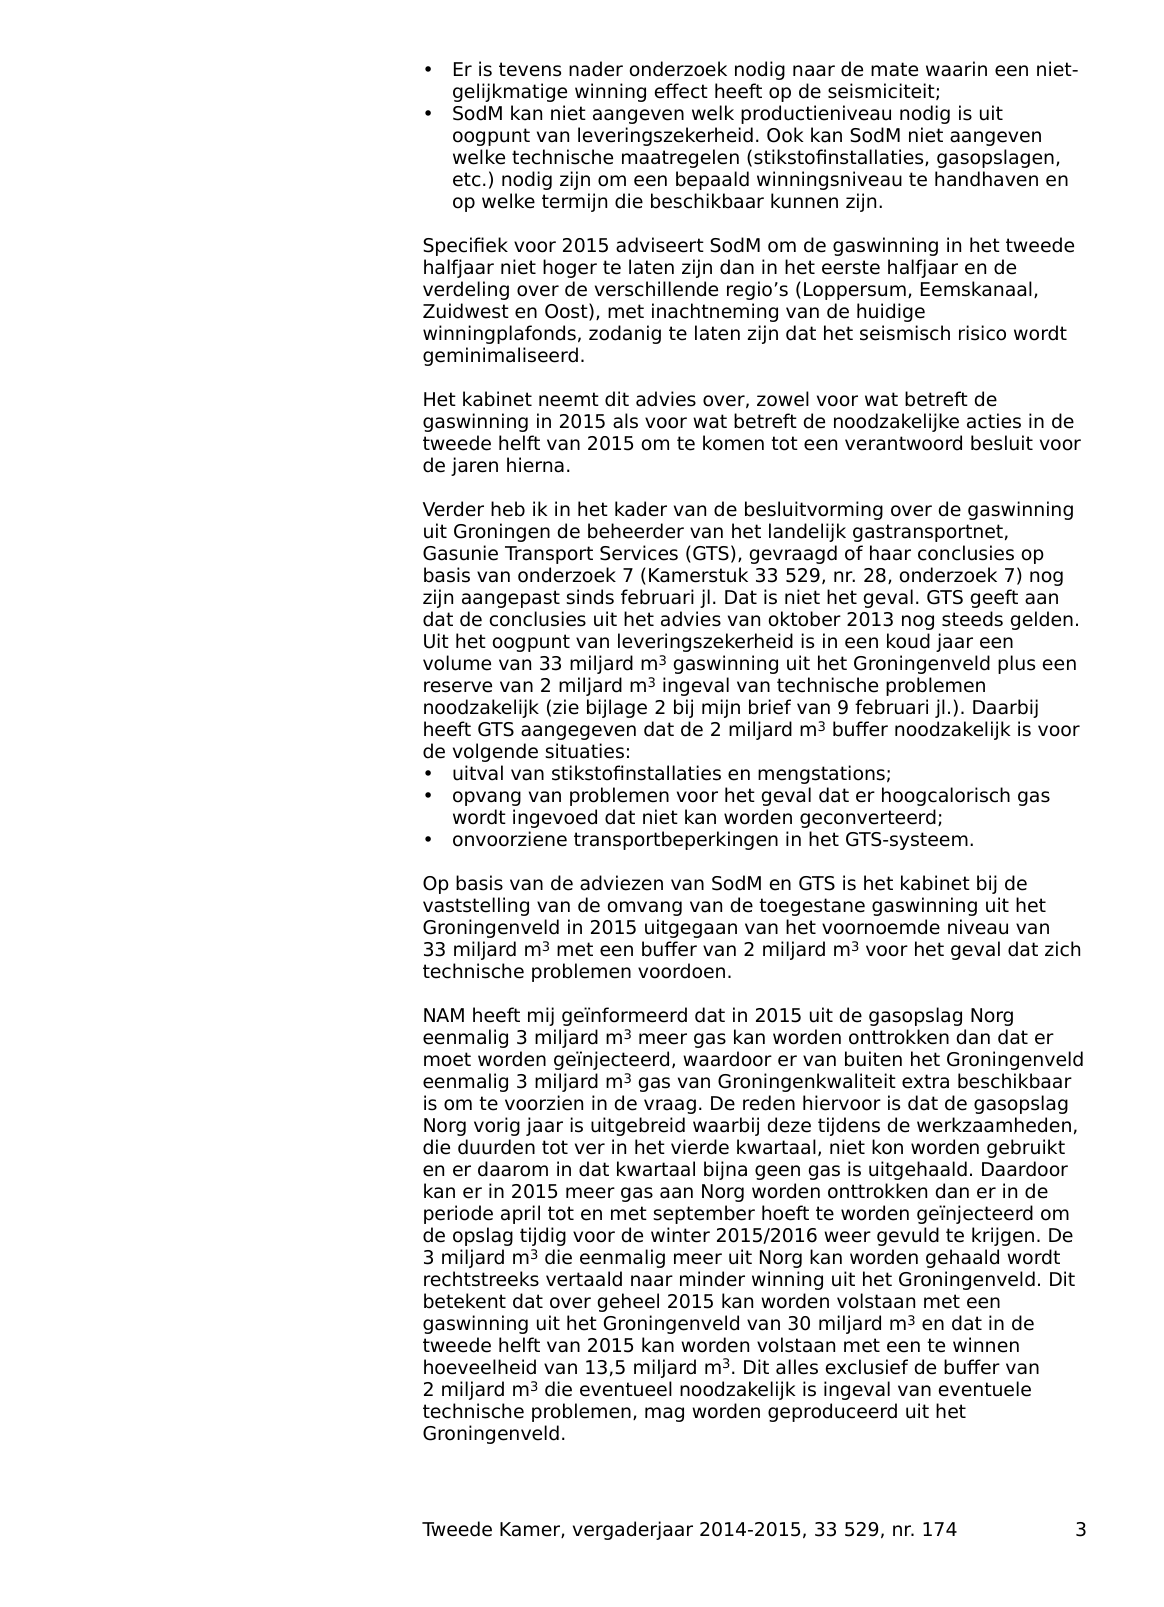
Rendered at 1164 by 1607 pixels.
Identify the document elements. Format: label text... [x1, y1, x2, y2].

text • onvoorziene transportbeperkingen in het GTS-systeem. [422, 829, 1087, 851]
text • Er is tevens nader onderzoek nodig naar de mate waarin een niet-gelijkmatige winning effect heeft op de seismiciteit; [422, 59, 1087, 103]
text Verder heb ik in het kader van de besluitvorming over de gaswinning uit Groningen de beheerder van het landelijk gastransportnet, Gasunie Transport Services (GTS), gevraagd of haar conclusies op basis van onderzoek 7 (Kamerstuk 33 529, nr. 28, onderzoek 7) nog zijn aangepast sinds februari jl. Dat is niet het geval. GTS geeft aan dat de conclusies uit het advies van oktober 2013 nog steeds gelden. Uit het oogpunt van leveringszekerheid is in een koud jaar een volume van 33 miljard m3 gaswinning uit het Groningenveld plus een reserve van 2 miljard m3 ingeval van technische problemen noodzakelijk (zie bijlage 2 bij mijn brief van 9 februari jl.). Daarbij heeft GTS aangegeven dat de 2 miljard m3 buffer noodzakelijk is voor de volgende situaties: [422, 499, 1087, 763]
text Specifiek voor 2015 adviseert SodM om de gaswinning in het tweede halfjaar niet hoger te laten zijn dan in het eerste halfjaar en de verdeling over de verschillende regio’s (Loppersum, Eemskanaal, Zuidwest en Oost), met inachtneming van de huidige winningplafonds, zodanig te laten zijn dat het seismisch risico wordt geminimaliseerd. [422, 235, 1087, 367]
text • opvang van problemen voor het geval dat er hoogcalorisch gas wordt ingevoed dat niet kan worden geconverteerd; [422, 785, 1087, 829]
text NAM heeft mij geïnformeerd dat in 2015 uit de gasopslag Norg eenmalig 3 miljard m3 meer gas kan worden onttrokken dan dat er moet worden geïnjecteerd, waardoor er van buiten het Groningenveld eenmalig 3 miljard m3 gas van Groningenkwaliteit extra beschikbaar is om te voorzien in de vraag. De reden hiervoor is dat de gasopslag Norg vorig jaar is uitgebreid waarbij deze tijdens de werkzaamheden, die duurden tot ver in het vierde kwartaal, niet kon worden gebruikt en er daarom in dat kwartaal bijna geen gas is uitgehaald. Daardoor kan er in 2015 meer gas aan Norg worden onttrokken dan er in de periode april tot en met september hoeft te worden geïnjecteerd om de opslag tijdig voor de winter 2015/2016 weer gevuld te krijgen. De 3 miljard m3 die eenmalig meer uit Norg kan worden gehaald wordt rechtstreeks vertaald naar minder winning uit het Groningenveld. Dit betekent dat over geheel 2015 kan worden volstaan met een gaswinning uit het Groningenveld van 30 miljard m3 en dat in de tweede helft van 2015 kan worden volstaan met een te winnen hoeveelheid van 13,5 miljard m3. Dit alles exclusief de buffer van 2 miljard m3 die eventueel noodzakelijk is ingeval van eventuele technische problemen, mag worden geproduceerd uit het Groningenveld. [422, 1005, 1087, 1445]
text • uitval van stikstofinstallaties en mengstations; [422, 763, 1087, 785]
text Het kabinet neemt dit advies over, zowel voor wat betreft de gaswinning in 2015 als voor wat betreft de noodzakelijke acties in de tweede helft van 2015 om te komen tot een verantwoord besluit voor de jaren hierna. [422, 389, 1087, 477]
text Op basis van de adviezen van SodM en GTS is het kabinet bij de vaststelling van de omvang van de toegestane gaswinning uit het Groningenveld in 2015 uitgegaan van het voornoemde niveau van 33 miljard m3 met een buffer van 2 miljard m3 voor het geval dat zich technische problemen voordoen. [422, 873, 1087, 983]
text • SodM kan niet aangeven welk productieniveau nodig is uit oogpunt van leveringszekerheid. Ook kan SodM niet aangeven welke technische maatregelen (stikstofinstallaties, gasopslagen, etc.) nodig zijn om een bepaald winningsniveau te handhaven en op welke termijn die beschikbaar kunnen zijn. [422, 103, 1087, 213]
